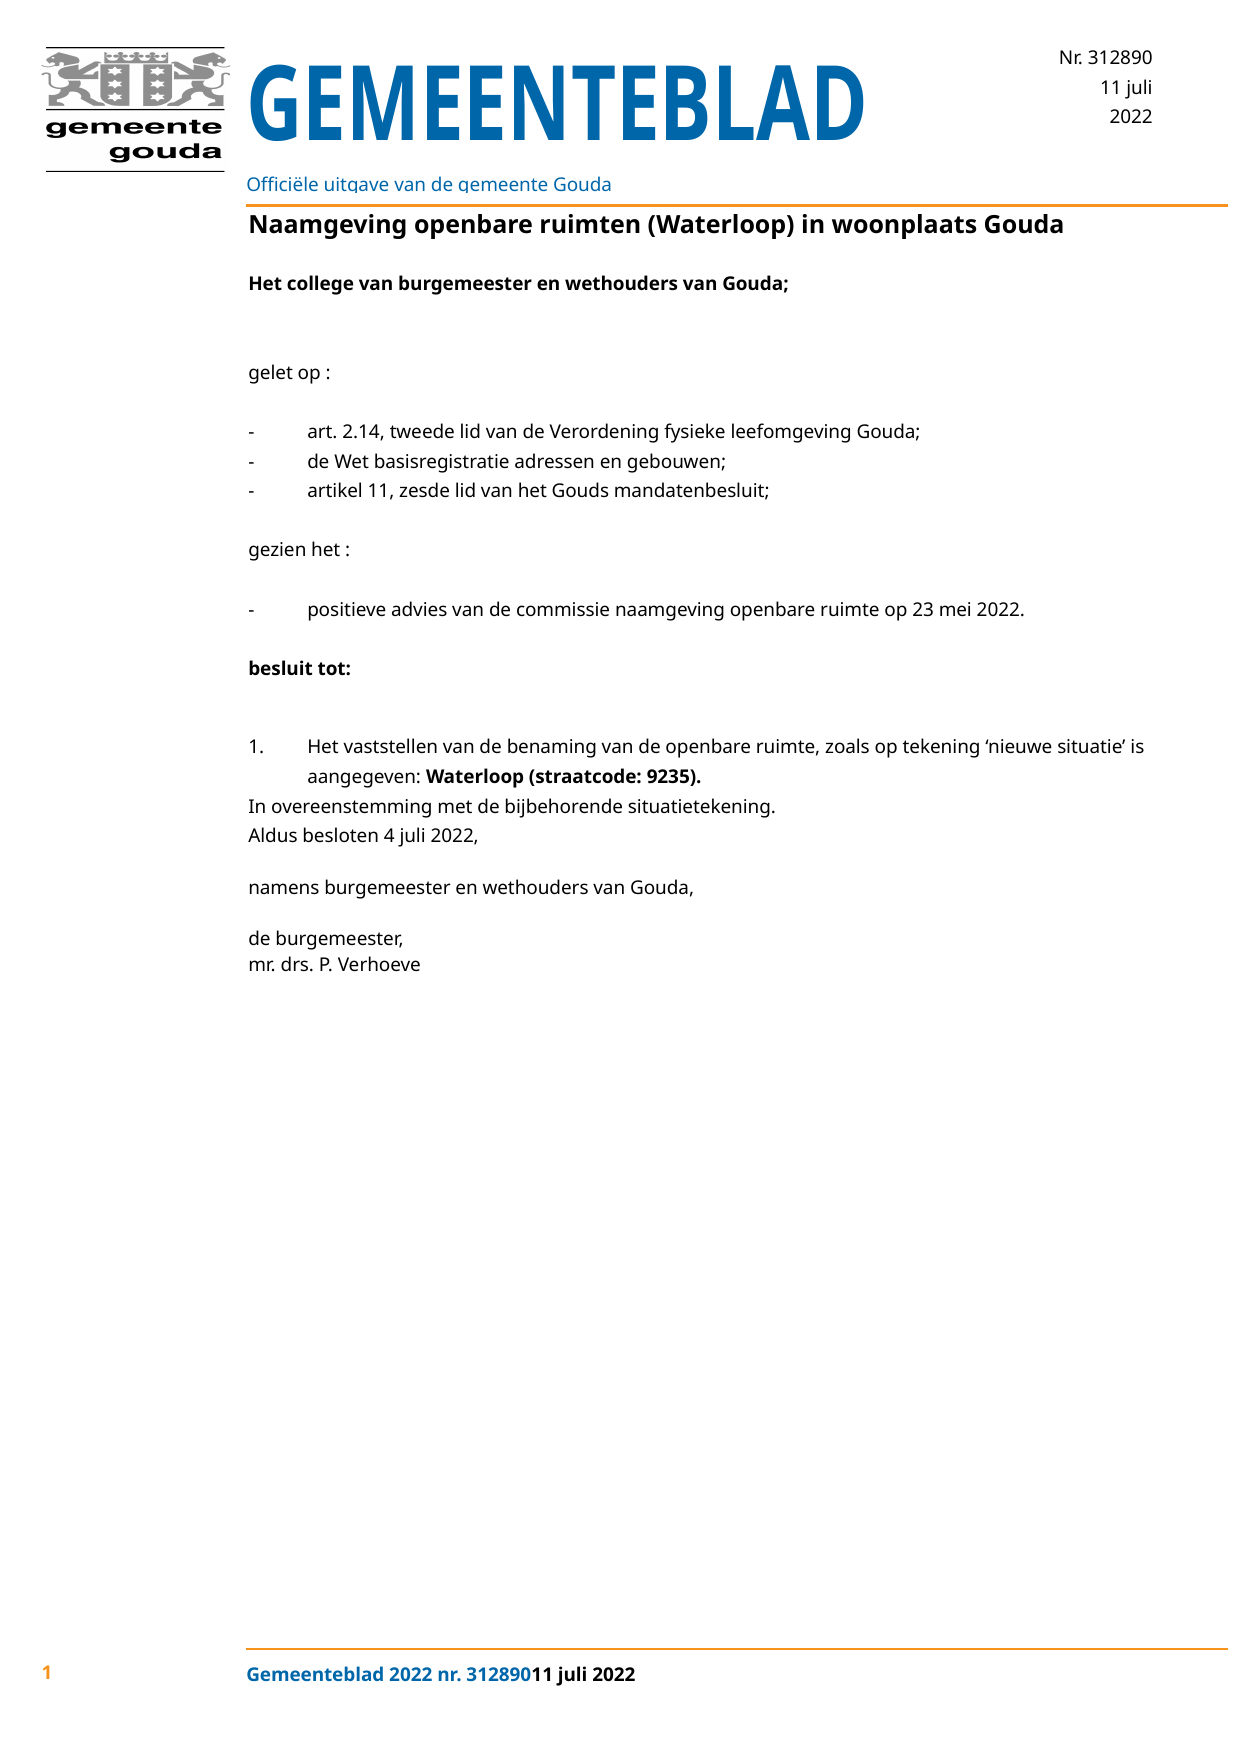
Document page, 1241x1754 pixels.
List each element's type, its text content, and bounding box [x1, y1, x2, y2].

text besluit tot: [248, 655, 1152, 681]
text mr. drs. P. Verhoeve [248, 951, 1152, 977]
list de Wet basisregistratie adressen en gebouwen; [248, 448, 1152, 473]
picture [41, 47, 231, 172]
text Het college van burgemeester en wethouders van Gouda; [248, 270, 1152, 296]
text Aldus besloten 4 juli 2022, [248, 822, 1152, 848]
text Naamgeving openbare ruimten (Waterloop) in woonplaats Gouda [248, 207, 1152, 241]
text In overeenstemming met de bijbehorende situatietekening. [248, 793, 1152, 819]
text namens burgemeester en wethouders van Gouda, [248, 874, 1152, 900]
list artikel 11, zesde lid van het Gouds mandatenbesluit; [248, 477, 1152, 503]
list positieve advies van de commissie naamgeving openbare ruimte op 23 mei 2022. [248, 596, 1152, 621]
text de burgemeester, [248, 925, 1152, 951]
list Het vaststellen van de benaming van de openbare ruimte, zoals op tekening ‘nieuwe situatie’ is aangegeven: Waterloop (straatcode: 9235). [248, 734, 1152, 789]
text gezien het : [248, 537, 1152, 562]
list art. 2.14, tweede lid van de Verordening fysieke leefomgeving Gouda; [248, 418, 1152, 444]
text gelet op : [248, 359, 1152, 385]
